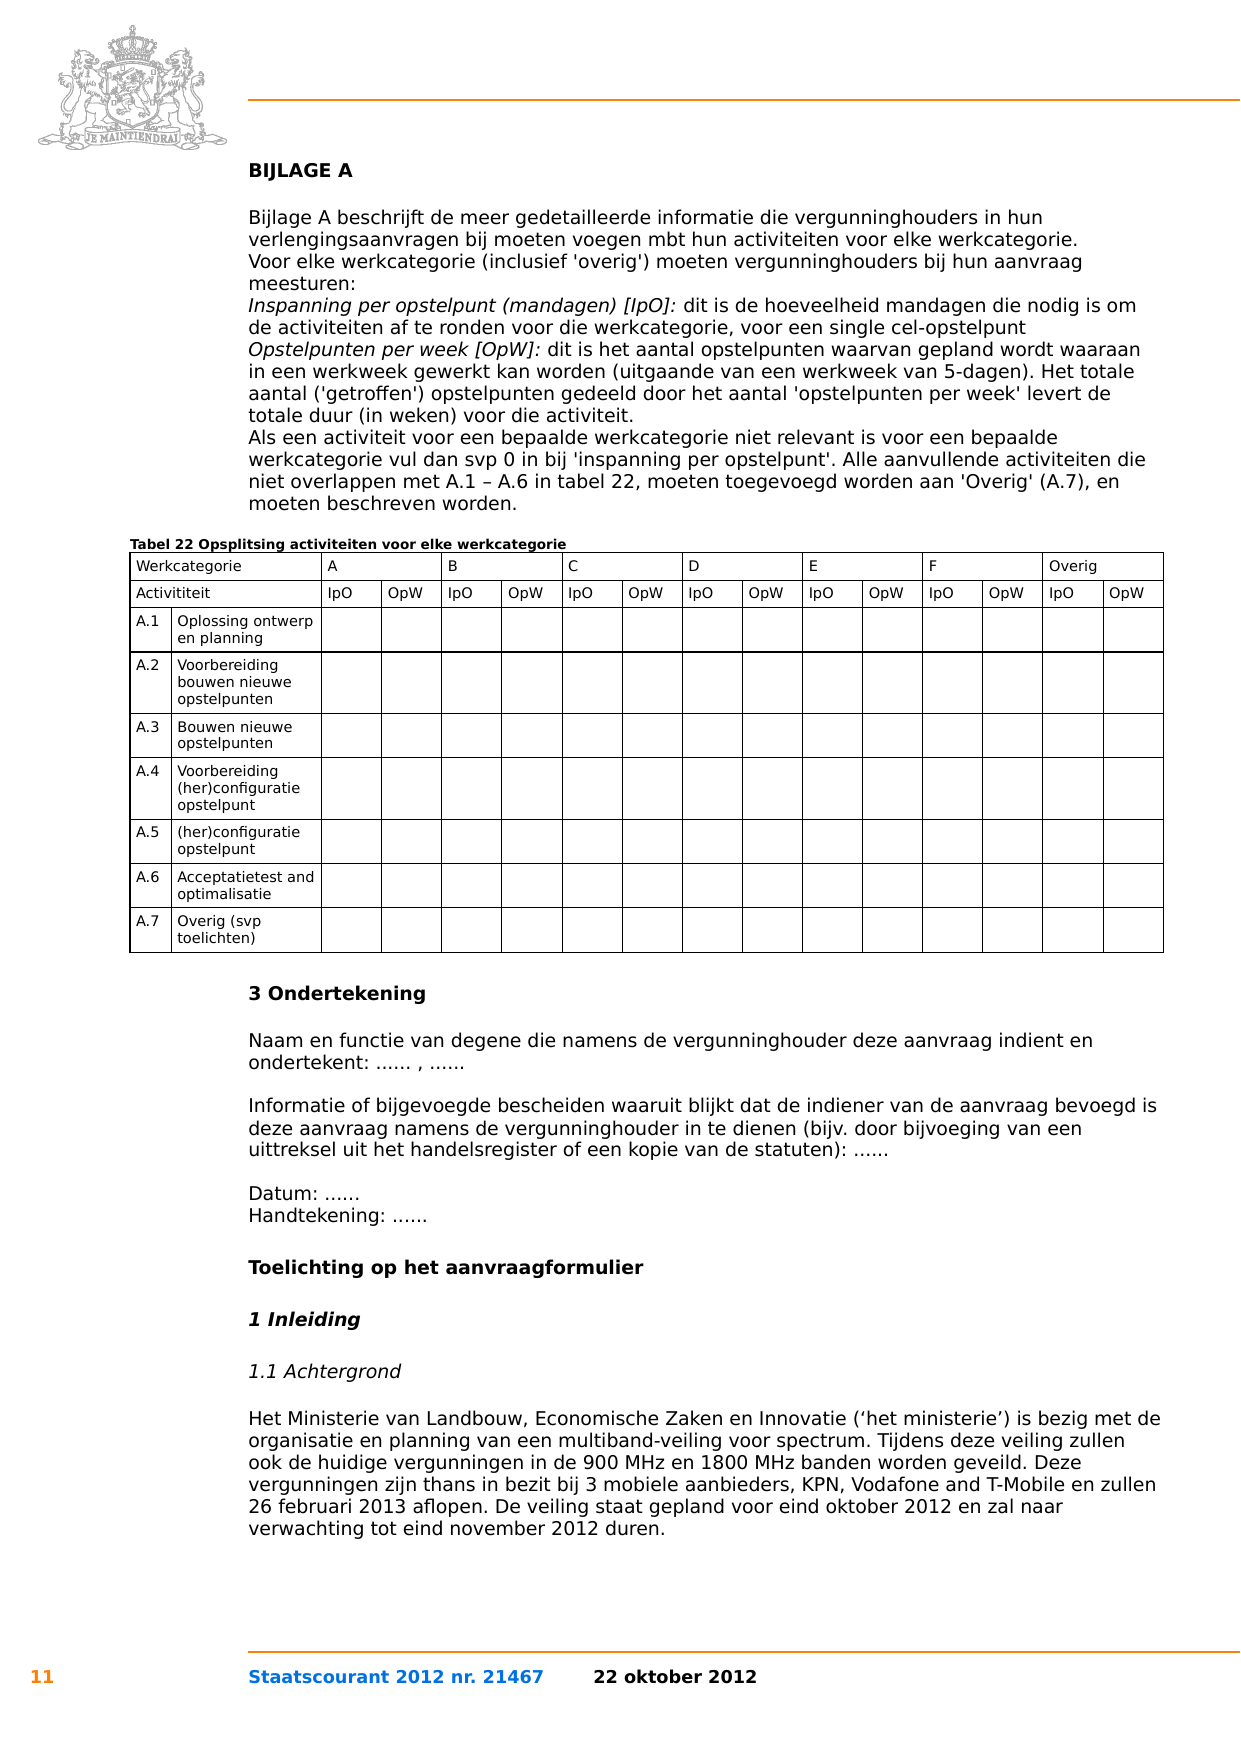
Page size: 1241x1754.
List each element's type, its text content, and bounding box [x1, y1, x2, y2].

table_cell [923, 653, 982, 713]
table_cell Acceptatietest and optimalisatie [172, 864, 321, 907]
table_cell [683, 908, 742, 952]
table_cell F [923, 553, 1042, 579]
table_cell [442, 653, 501, 713]
table_cell [743, 758, 802, 818]
table_cell [1104, 758, 1163, 818]
table_cell [322, 608, 381, 651]
table_cell [923, 758, 982, 818]
table_cell IpO [442, 581, 501, 607]
table_cell [803, 608, 862, 651]
table_cell [803, 714, 862, 757]
subtitle Toelichting op het aanvraagformulier [248, 1257, 1163, 1279]
table_cell [623, 608, 682, 651]
table_cell [382, 864, 441, 907]
table_cell [863, 758, 922, 818]
text Handtekening: ...... [248, 1205, 1163, 1227]
table_cell [563, 714, 622, 757]
table_cell [502, 758, 562, 818]
table_cell [803, 864, 862, 907]
table_cell IpO [563, 581, 622, 607]
table_cell [743, 608, 802, 651]
text Opstelpunten per week [OpW]: dit is het aantal opstelpunten waarvan gepland wordt waaraan in een werkweek gewerkt kan worden (uitgaande van een werkweek van 5-dagen). Het totale aantal ('getroffen') opstelpunten gedeeld door het aantal 'opstelpunten per week' levert de totale duur (in weken) voor die activiteit. [248, 339, 1163, 427]
table_cell [623, 714, 682, 757]
table_cell A.3 [131, 714, 171, 757]
table_cell A.2 [131, 653, 171, 713]
table_cell [322, 653, 381, 713]
table_cell OpW [623, 581, 682, 607]
table_cell OpW [502, 581, 562, 607]
table_cell [1104, 864, 1163, 907]
picture [38, 25, 227, 150]
table_cell [322, 864, 381, 907]
table_cell [683, 758, 742, 818]
table_cell [442, 864, 501, 907]
table_cell [322, 758, 381, 818]
table_cell A.5 [131, 820, 171, 863]
table_cell [803, 758, 862, 818]
text Als een activiteit voor een bepaalde werkcategorie niet relevant is voor een bepaalde werkcategorie vul dan svp 0 in bij 'inspanning per opstelpunt'. Alle aanvullende activiteiten die niet overlappen met A.1 – A.6 in tabel 22, moeten toegevoegd worden aan 'Overig' (A.7), en moeten beschreven worden. [248, 427, 1163, 514]
table_cell [863, 653, 922, 713]
text Bijlage A beschrijft de meer gedetailleerde informatie die vergunninghouders in hun verlengingsaanvragen bij moeten voegen mbt hun activiteiten voor elke werkcategorie. [248, 207, 1163, 251]
table_cell [502, 608, 562, 651]
table_cell [923, 820, 982, 863]
table_cell [623, 758, 682, 818]
table_cell [983, 908, 1042, 952]
table_cell [1104, 820, 1163, 863]
text Voor elke werkcategorie (inclusief 'overig') moeten vergunninghouders bij hun aanvraag meesturen: [248, 251, 1163, 295]
table_cell [983, 608, 1042, 651]
table_cell [983, 820, 1042, 863]
table_cell [1043, 608, 1103, 651]
table_cell [502, 908, 562, 952]
table_cell [983, 714, 1042, 757]
table_header Tabel 22 Opsplitsing activiteiten voor elke werkcategorie [130, 536, 1163, 552]
table_cell A [322, 553, 441, 579]
table_cell IpO [683, 581, 742, 607]
table_cell B [442, 553, 562, 579]
table_cell [382, 908, 441, 952]
text Naam en functie van degene die namens de vergunninghouder deze aanvraag indient en ondertekent: ...... , ...... [248, 1029, 1163, 1073]
table_cell [623, 908, 682, 952]
table_cell [1043, 653, 1103, 713]
table_cell Bouwen nieuwe opstelpunten [172, 714, 321, 757]
table_cell [743, 820, 802, 863]
table_cell [382, 758, 441, 818]
table_cell [382, 653, 441, 713]
table_cell [683, 820, 742, 863]
table_cell [563, 758, 622, 818]
table_cell [442, 714, 501, 757]
table_cell [322, 908, 381, 952]
table_cell [442, 908, 501, 952]
table_cell [322, 714, 381, 757]
table_cell [743, 653, 802, 713]
table_cell [442, 758, 501, 818]
table_cell [683, 608, 742, 651]
table_cell [863, 908, 922, 952]
table_cell Voorbereiding bouwen nieuwe opstelpunten [172, 653, 321, 713]
table_cell [623, 820, 682, 863]
table_cell IpO [923, 581, 982, 607]
table_cell [923, 714, 982, 757]
table_cell [563, 820, 622, 863]
table_cell [1104, 608, 1163, 651]
table_cell [382, 714, 441, 757]
table_cell OpW [1104, 581, 1163, 607]
table_cell IpO [1043, 581, 1103, 607]
table_cell [1104, 908, 1163, 952]
table_cell IpO [803, 581, 862, 607]
table_cell [803, 653, 862, 713]
table_cell OpW [983, 581, 1042, 607]
table_cell [1043, 714, 1103, 757]
table_cell [502, 653, 562, 713]
table_cell OpW [382, 581, 441, 607]
table_cell A.6 [131, 864, 171, 907]
table_cell E [803, 553, 922, 579]
table_cell [382, 608, 441, 651]
table_cell OpW [863, 581, 922, 607]
table_cell [683, 653, 742, 713]
table_cell [803, 908, 862, 952]
table_cell Oplossing ontwerp en planning [172, 608, 321, 651]
table_cell [863, 864, 922, 907]
table_cell [1043, 908, 1103, 952]
text Het Ministerie van Landbouw, Economische Zaken en Innovatie (‘het ministerie’) is bezig met de organisatie en planning van een multiband-veiling voor spectrum. Tijdens deze veiling zullen ook de huidige vergunningen in de 900 MHz en 1800 MHz banden worden geveild. Deze vergunningen zijn thans in bezit bij 3 mobiele aanbieders, KPN, Vodafone and T-Mobile en zullen 26 februari 2013 aflopen. De veiling staat gepland voor eind oktober 2012 en zal naar verwachting tot eind november 2012 duren. [248, 1408, 1163, 1540]
table_cell A.1 [131, 608, 171, 651]
table_cell IpO [322, 581, 381, 607]
table_cell A.4 [131, 758, 171, 818]
table_cell [743, 864, 802, 907]
subtitle 1 Inleiding [248, 1309, 1163, 1331]
table_cell [923, 864, 982, 907]
table_cell [623, 653, 682, 713]
table_cell Voorbereiding (her)configuratie opstelpunt [172, 758, 321, 818]
table_cell [803, 820, 862, 863]
table_cell [563, 608, 622, 651]
table_cell A.7 [131, 908, 171, 952]
table_cell [1043, 864, 1103, 907]
table_cell [743, 908, 802, 952]
table_cell [1043, 820, 1103, 863]
table_cell [442, 820, 501, 863]
table_cell [563, 908, 622, 952]
table_cell [322, 820, 381, 863]
subtitle BIJLAGE A [248, 160, 1163, 182]
table_cell (her)configuratie opstelpunt [172, 820, 321, 863]
table_cell [983, 758, 1042, 818]
subtitle 3 Ondertekening [248, 983, 1163, 1004]
table_cell [863, 714, 922, 757]
table_cell [983, 653, 1042, 713]
text Datum: ...... [248, 1183, 1163, 1205]
table_cell [1104, 714, 1163, 757]
table_cell [923, 608, 982, 651]
table_cell [382, 820, 441, 863]
table_cell D [683, 553, 802, 579]
table_cell [1043, 758, 1103, 818]
text Inspanning per opstelpunt (mandagen) [IpO]: dit is de hoeveelheid mandagen die nodig is om de activiteiten af te ronden voor die werkcategorie, voor een single cel-opstelpunt [248, 295, 1163, 339]
subtitle 1.1 Achtergrond [248, 1361, 1163, 1383]
table_cell [743, 714, 802, 757]
table_cell [983, 864, 1042, 907]
table_cell Overig (svp toelichten) [172, 908, 321, 952]
table_cell Overig [1043, 553, 1163, 579]
table_cell [683, 864, 742, 907]
text Informatie of bijgevoegde bescheiden waaruit blijkt dat de indiener van de aanvraag bevoegd is deze aanvraag namens de vergunninghouder in te dienen (bijv. door bijvoeging van een uittreksel uit het handelsregister of een kopie van de statuten): ...... [248, 1095, 1163, 1161]
table_cell [863, 608, 922, 651]
table_cell Werkcategorie [131, 553, 321, 579]
table_cell OpW [743, 581, 802, 607]
table_cell [623, 864, 682, 907]
table_cell [683, 714, 742, 757]
table_cell [923, 908, 982, 952]
table_cell C [563, 553, 682, 579]
table_cell [502, 714, 562, 757]
table_cell [563, 864, 622, 907]
table_cell [442, 608, 501, 651]
table_cell [1104, 653, 1163, 713]
table_cell [563, 653, 622, 713]
table_cell Activititeit [131, 581, 321, 607]
table_cell [502, 820, 562, 863]
table_cell [863, 820, 922, 863]
table_cell [502, 864, 562, 907]
